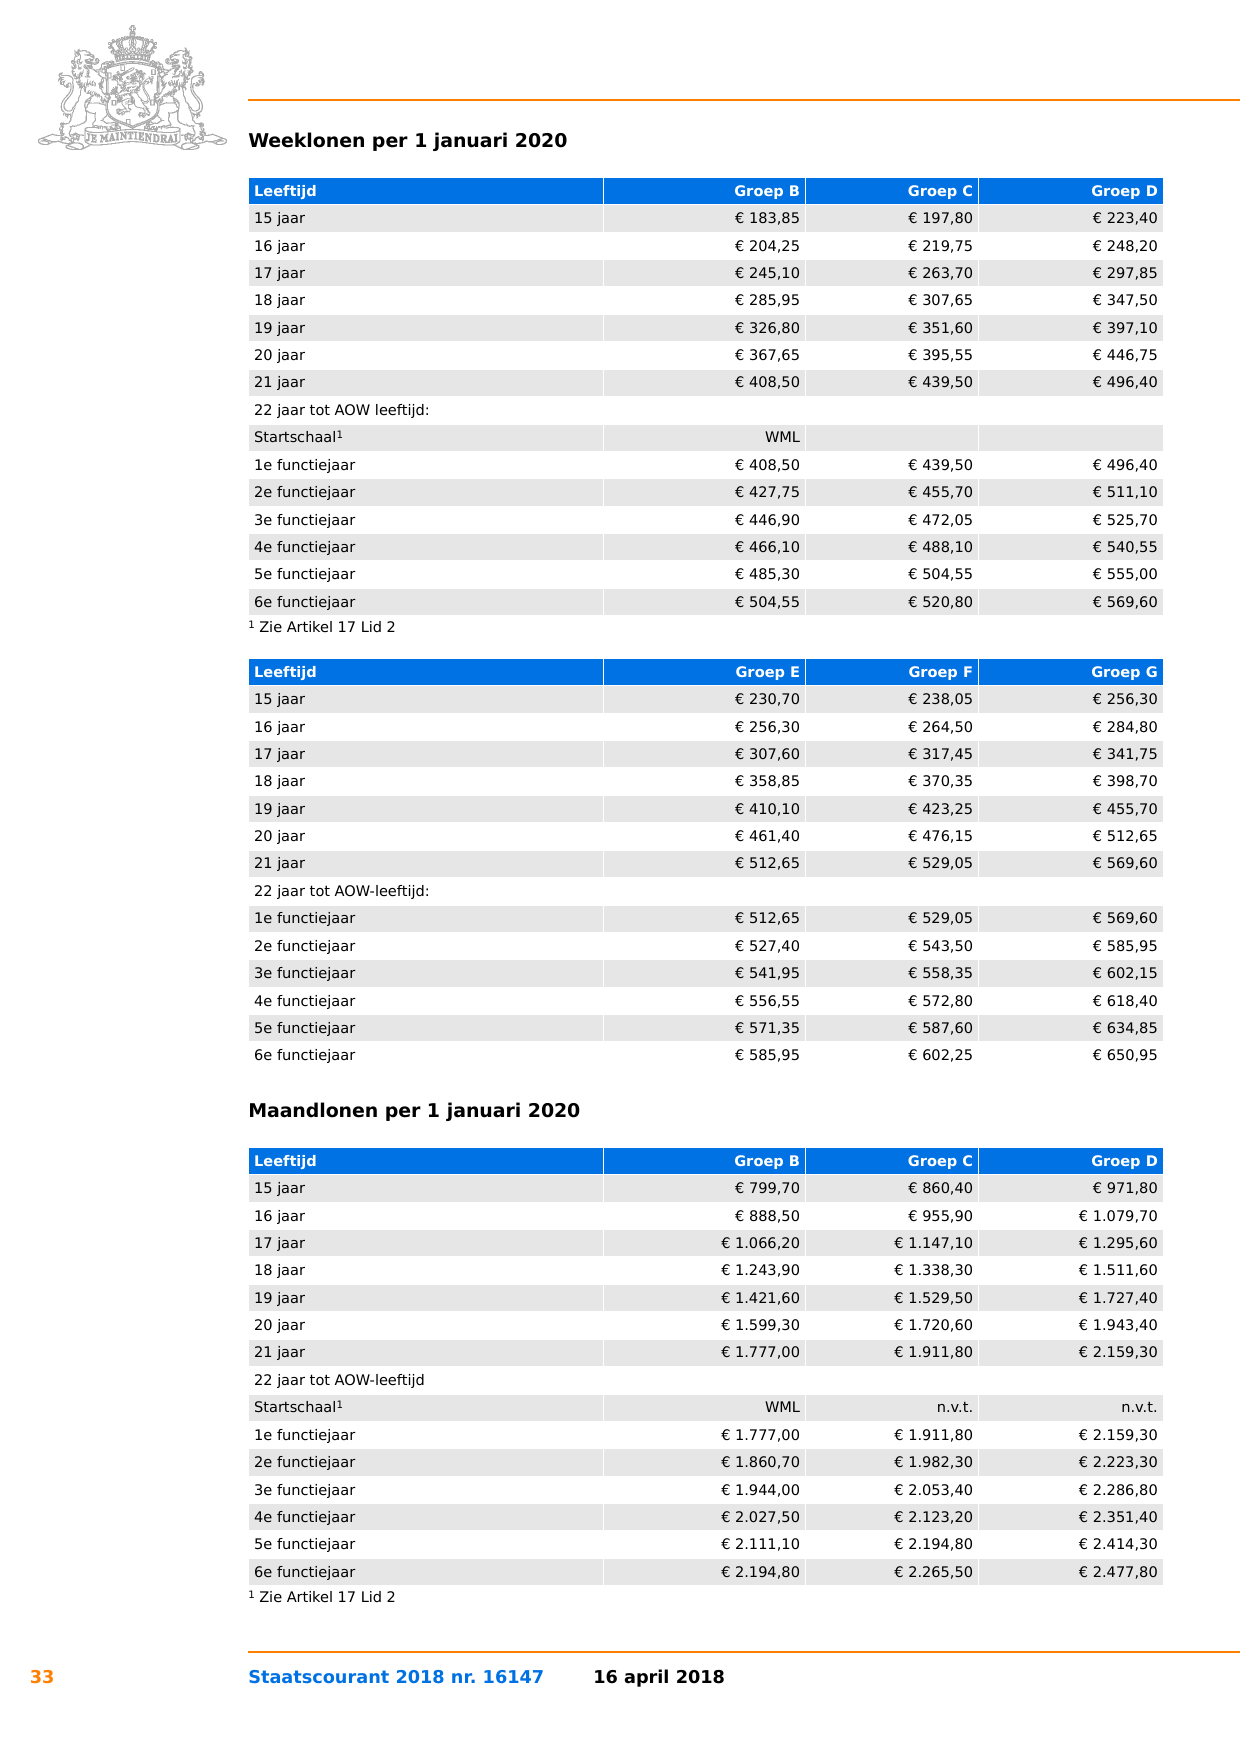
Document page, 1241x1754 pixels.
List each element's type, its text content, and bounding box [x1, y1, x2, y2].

table_cell € 2.159,30 [979, 1422, 1163, 1448]
table_header Leeftijd [249, 178, 603, 204]
table_cell 16 jaar [249, 233, 603, 259]
table_cell € 347,50 [979, 288, 1163, 314]
table_cell € 263,70 [806, 260, 978, 286]
table_cell € 556,55 [604, 988, 805, 1014]
table_header Leeftijd [249, 1148, 603, 1174]
table_cell 3e functiejaar [249, 1477, 603, 1503]
table_cell € 1.147,10 [806, 1230, 978, 1256]
table_cell € 439,50 [806, 370, 978, 396]
table_cell € 446,90 [604, 507, 805, 533]
table_cell 5e functiejaar [249, 1531, 603, 1558]
table_cell 6e functiejaar [249, 589, 603, 615]
table_header Groep B [604, 178, 805, 204]
table_cell € 2.265,50 [806, 1559, 978, 1585]
table_cell € 504,55 [604, 589, 805, 615]
table_cell n.v.t. [806, 1395, 978, 1421]
table_cell € 219,75 [806, 233, 978, 259]
table_cell € 569,60 [979, 589, 1163, 615]
table_cell 21 jaar [249, 1340, 603, 1366]
table_cell 20 jaar [249, 342, 603, 369]
table_cell Startschaal1 [249, 1395, 603, 1421]
table_cell € 1.860,70 [604, 1449, 805, 1476]
table_cell € 529,05 [806, 851, 978, 877]
table_cell € 2.194,80 [806, 1531, 978, 1558]
table_cell 19 jaar [249, 1285, 603, 1311]
table_cell € 395,55 [806, 342, 978, 369]
table_cell € 245,10 [604, 260, 805, 286]
table_cell € 1.295,60 [979, 1230, 1163, 1256]
table_cell € 2.194,80 [604, 1559, 805, 1585]
table_cell € 358,85 [604, 769, 805, 795]
table_cell 15 jaar [249, 686, 603, 713]
table_cell € 485,30 [604, 561, 805, 588]
table_cell € 285,95 [604, 288, 805, 314]
table_cell € 512,65 [604, 851, 805, 877]
table_cell € 408,50 [604, 370, 805, 396]
table_cell € 2.159,30 [979, 1340, 1163, 1366]
subtitle Maandlonen per 1 januari 2020 [248, 1100, 1163, 1122]
table_cell € 1.727,40 [979, 1285, 1163, 1311]
table_cell 21 jaar [249, 851, 603, 877]
table_cell € 2.477,80 [979, 1559, 1163, 1585]
table_cell € 2.027,50 [604, 1504, 805, 1530]
table_cell € 466,10 [604, 534, 805, 560]
table_cell 6e functiejaar [249, 1043, 603, 1069]
table_cell € 529,05 [806, 906, 978, 932]
table_cell 18 jaar [249, 288, 603, 314]
table_cell € 1.421,60 [604, 1285, 805, 1311]
table_cell 19 jaar [249, 796, 603, 822]
table_cell 15 jaar [249, 205, 603, 232]
table_cell 22 jaar tot AOW-leeftijd [249, 1367, 1163, 1393]
table_cell 18 jaar [249, 1258, 603, 1284]
table_cell 21 jaar [249, 370, 603, 396]
table_cell € 230,70 [604, 686, 805, 713]
table_cell € 1.066,20 [604, 1230, 805, 1256]
table_cell € 351,60 [806, 315, 978, 341]
table_cell € 1.777,00 [604, 1340, 805, 1366]
table_cell € 1.943,40 [979, 1312, 1163, 1339]
picture [38, 25, 227, 150]
table_cell € 543,50 [806, 933, 978, 959]
table_cell € 555,00 [979, 561, 1163, 588]
table_cell € 1.911,80 [806, 1422, 978, 1448]
table_cell € 525,70 [979, 507, 1163, 533]
table_cell € 520,80 [806, 589, 978, 615]
table_cell 4e functiejaar [249, 988, 603, 1014]
table_cell € 2.414,30 [979, 1531, 1163, 1558]
table_cell € 527,40 [604, 933, 805, 959]
table_cell € 587,60 [806, 1015, 978, 1041]
table_cell n.v.t. [979, 1395, 1163, 1421]
table_cell € 461,40 [604, 823, 805, 850]
table_header Groep F [806, 659, 978, 685]
table_cell € 2.123,20 [806, 1504, 978, 1530]
table_cell 17 jaar [249, 1230, 603, 1256]
table_cell 1 Zie Artikel 17 Lid 2 [248, 616, 1163, 636]
table_cell 16 jaar [249, 714, 603, 740]
table_cell € 307,60 [604, 741, 805, 767]
table_header Groep B [604, 1148, 805, 1174]
table_cell 20 jaar [249, 1312, 603, 1339]
table_cell € 569,60 [979, 906, 1163, 932]
table_cell € 297,85 [979, 260, 1163, 286]
table_cell € 367,65 [604, 342, 805, 369]
table_cell € 284,80 [979, 714, 1163, 740]
table_cell 6e functiejaar [249, 1559, 603, 1585]
table_header Groep E [604, 659, 805, 685]
table_cell 16 jaar [249, 1203, 603, 1229]
table_cell € 317,45 [806, 741, 978, 767]
table_cell € 602,25 [806, 1043, 978, 1069]
table_cell € 585,95 [604, 1043, 805, 1069]
table_cell WML [604, 1395, 805, 1421]
table_cell € 397,10 [979, 315, 1163, 341]
table_cell € 410,10 [604, 796, 805, 822]
table_cell € 602,15 [979, 960, 1163, 987]
table_cell € 197,80 [806, 205, 978, 232]
table_cell € 1.511,60 [979, 1258, 1163, 1284]
table_header Groep C [806, 1148, 978, 1174]
subtitle Weeklonen per 1 januari 2020 [248, 130, 1163, 152]
table_cell € 1.982,30 [806, 1449, 978, 1476]
table_cell € 341,75 [979, 741, 1163, 767]
table_cell 2e functiejaar [249, 1449, 603, 1476]
table_cell 1 Zie Artikel 17 Lid 2 [248, 1586, 1163, 1606]
table_cell 17 jaar [249, 741, 603, 767]
table_cell 19 jaar [249, 315, 603, 341]
table_cell € 446,75 [979, 342, 1163, 369]
table_cell € 1.777,00 [604, 1422, 805, 1448]
table_cell € 1.338,30 [806, 1258, 978, 1284]
table_cell WML [604, 425, 805, 451]
table_cell € 540,55 [979, 534, 1163, 560]
table_cell € 558,35 [806, 960, 978, 987]
table_cell € 398,70 [979, 769, 1163, 795]
table_cell € 971,80 [979, 1175, 1163, 1202]
table_header Groep D [979, 1148, 1163, 1174]
table_cell € 2.286,80 [979, 1477, 1163, 1503]
table_cell € 1.243,90 [604, 1258, 805, 1284]
table_cell 1e functiejaar [249, 452, 603, 478]
table_cell € 2.223,30 [979, 1449, 1163, 1476]
table_cell € 1.079,70 [979, 1203, 1163, 1229]
table_header Groep D [979, 178, 1163, 204]
table_cell 22 jaar tot AOW leeftijd: [249, 397, 1163, 423]
table_cell € 1.911,80 [806, 1340, 978, 1366]
table_cell € 408,50 [604, 452, 805, 478]
table_cell € 370,35 [806, 769, 978, 795]
table_cell € 2.053,40 [806, 1477, 978, 1503]
table_cell 4e functiejaar [249, 534, 603, 560]
table_cell 2e functiejaar [249, 479, 603, 506]
table_cell € 455,70 [979, 796, 1163, 822]
table_cell € 223,40 [979, 205, 1163, 232]
table_cell € 511,10 [979, 479, 1163, 506]
table_cell [979, 425, 1163, 451]
table_cell 3e functiejaar [249, 960, 603, 987]
table_cell € 541,95 [604, 960, 805, 987]
table_header Groep G [979, 659, 1163, 685]
table_cell 2e functiejaar [249, 933, 603, 959]
table_cell € 504,55 [806, 561, 978, 588]
table_cell 17 jaar [249, 260, 603, 286]
table_cell 15 jaar [249, 1175, 603, 1202]
table_cell € 248,20 [979, 233, 1163, 259]
table_cell € 256,30 [979, 686, 1163, 713]
table_cell € 472,05 [806, 507, 978, 533]
table_cell € 512,65 [979, 823, 1163, 850]
table_cell € 439,50 [806, 452, 978, 478]
table_cell € 2.351,40 [979, 1504, 1163, 1530]
table_cell 20 jaar [249, 823, 603, 850]
table_cell € 183,85 [604, 205, 805, 232]
table_header Groep C [806, 178, 978, 204]
table_cell [806, 425, 978, 451]
table_header Leeftijd [249, 659, 603, 685]
table_cell € 496,40 [979, 370, 1163, 396]
table_cell € 423,25 [806, 796, 978, 822]
table_cell € 264,50 [806, 714, 978, 740]
table_cell € 204,25 [604, 233, 805, 259]
table_cell € 427,75 [604, 479, 805, 506]
table_cell 1e functiejaar [249, 906, 603, 932]
table_cell € 1.720,60 [806, 1312, 978, 1339]
table_cell € 955,90 [806, 1203, 978, 1229]
table_cell Startschaal1 [249, 425, 603, 451]
table_cell € 860,40 [806, 1175, 978, 1202]
table_cell € 569,60 [979, 851, 1163, 877]
table_cell € 888,50 [604, 1203, 805, 1229]
table_cell € 238,05 [806, 686, 978, 713]
table_cell € 799,70 [604, 1175, 805, 1202]
table_cell 5e functiejaar [249, 1015, 603, 1041]
table_cell € 512,65 [604, 906, 805, 932]
table_cell € 618,40 [979, 988, 1163, 1014]
table_cell € 1.529,50 [806, 1285, 978, 1311]
table_cell 3e functiejaar [249, 507, 603, 533]
table_cell € 307,65 [806, 288, 978, 314]
table_cell 18 jaar [249, 769, 603, 795]
table_cell € 455,70 [806, 479, 978, 506]
table_cell € 571,35 [604, 1015, 805, 1041]
table_cell € 2.111,10 [604, 1531, 805, 1558]
table_cell € 572,80 [806, 988, 978, 1014]
table_cell 1e functiejaar [249, 1422, 603, 1448]
table_cell € 1.599,30 [604, 1312, 805, 1339]
table_cell € 326,80 [604, 315, 805, 341]
table_cell 5e functiejaar [249, 561, 603, 588]
table_cell € 650,95 [979, 1043, 1163, 1069]
table_cell € 256,30 [604, 714, 805, 740]
table_cell € 1.944,00 [604, 1477, 805, 1503]
table_cell € 634,85 [979, 1015, 1163, 1041]
table_cell 22 jaar tot AOW-leeftijd: [249, 878, 1163, 904]
table_cell 4e functiejaar [249, 1504, 603, 1530]
table_cell € 585,95 [979, 933, 1163, 959]
table_cell € 496,40 [979, 452, 1163, 478]
table_cell € 476,15 [806, 823, 978, 850]
table_cell € 488,10 [806, 534, 978, 560]
